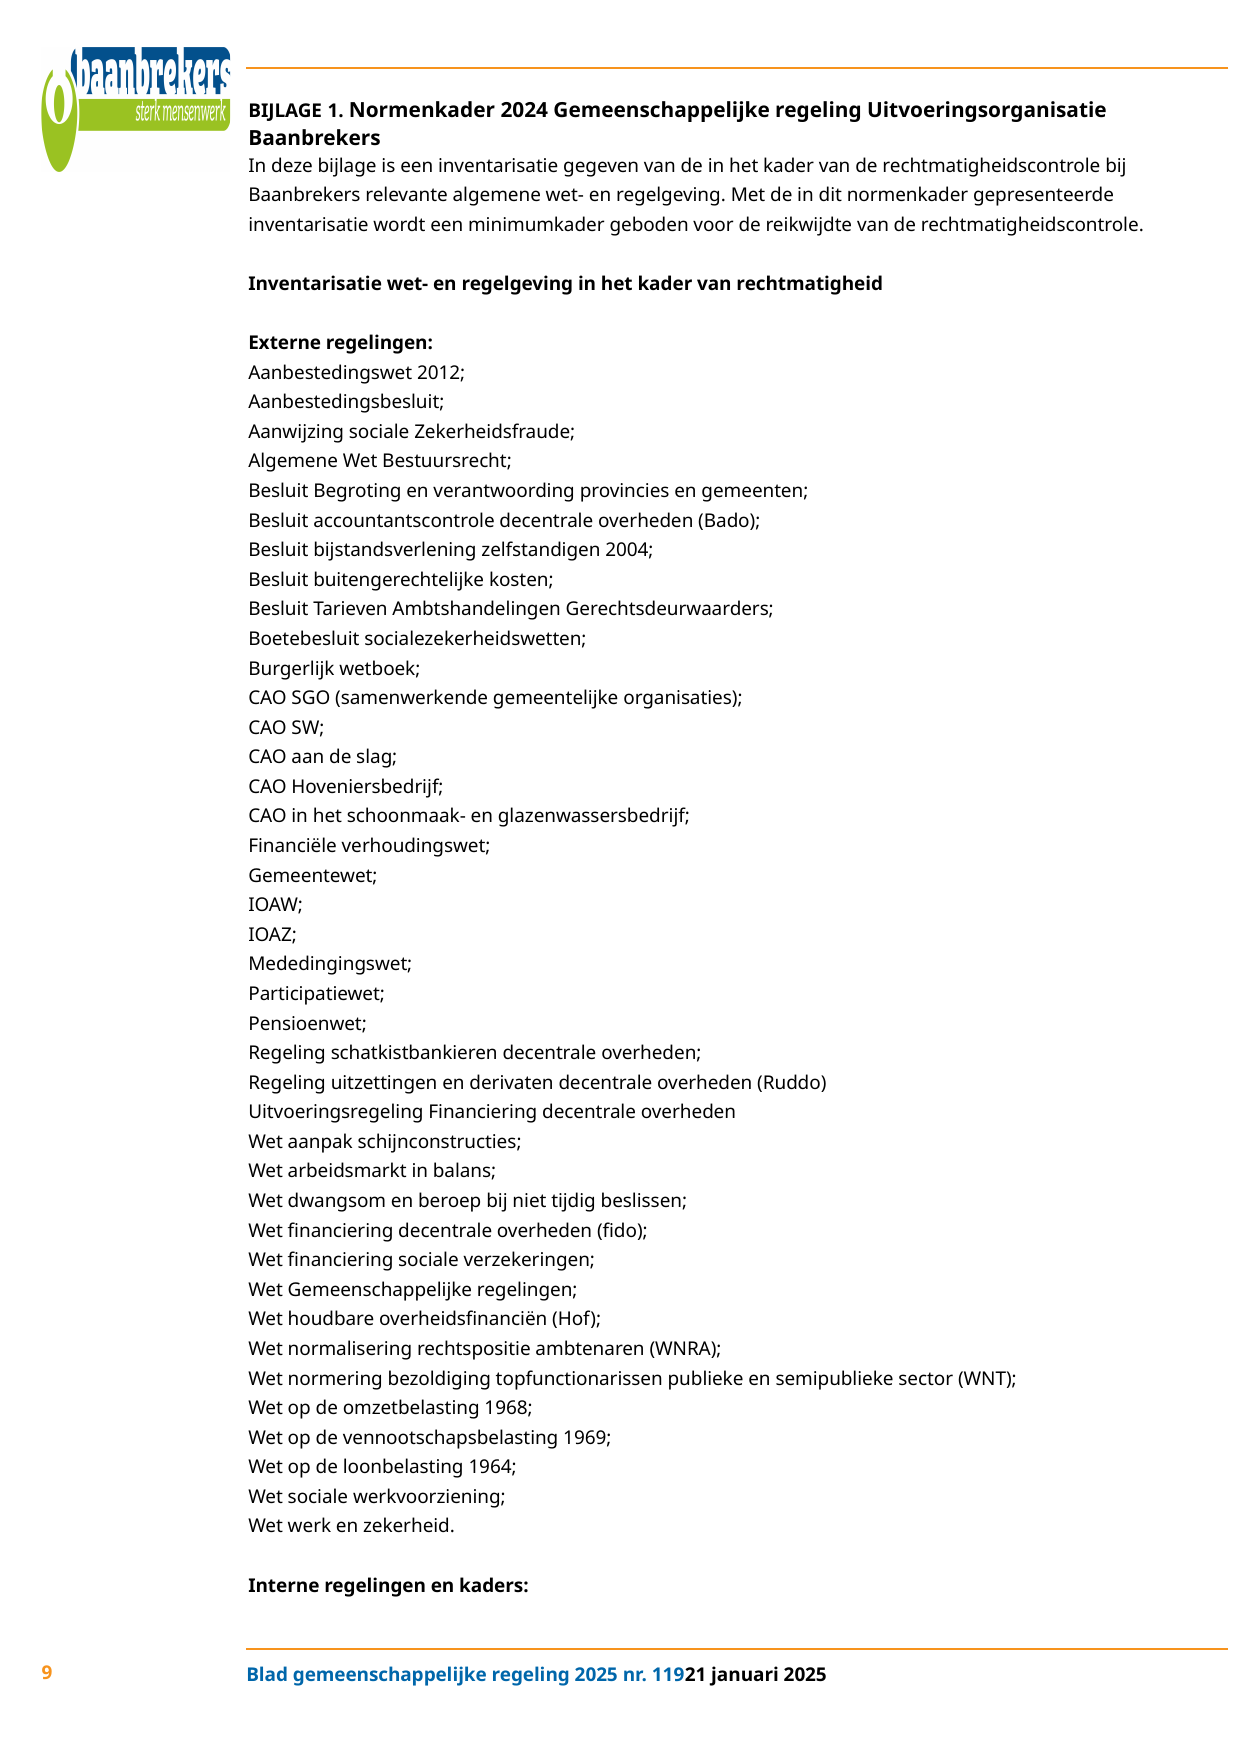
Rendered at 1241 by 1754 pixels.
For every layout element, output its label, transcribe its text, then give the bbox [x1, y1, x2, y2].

text Besluit Begroting en verantwoording provincies en gemeenten; [248, 477, 1152, 503]
text Boetebesluit socialezekerheidswetten; [248, 625, 1152, 651]
text Wet op de omzetbelasting 1968; [248, 1394, 1152, 1420]
text CAO Hoveniersbedrijf; [248, 773, 1152, 799]
text Inventarisatie wet- en regelgeving in het kader van rechtmatigheid [248, 270, 1152, 296]
text Gemeentewet; [248, 862, 1152, 887]
text BIJLAGE 1. Normenkader 2024 Gemeenschappelijke regeling Uitvoeringsorganisatie Baanbrekers [248, 95, 1152, 152]
text Algemene Wet Bestuursrecht; [248, 448, 1152, 473]
text Participatiewet; [248, 980, 1152, 1006]
text Wet normalisering rechtspositie ambtenaren (WNRA); [248, 1335, 1152, 1361]
text Mededingingswet; [248, 951, 1152, 976]
text Interne regelingen en kaders: [248, 1572, 1152, 1597]
text Wet op de vennootschapsbelasting 1969; [248, 1424, 1152, 1449]
text Externe regelingen: [248, 329, 1152, 355]
text Wet houdbare overheidsfinanciën (Hof); [248, 1306, 1152, 1331]
text Uitvoeringsregeling Financiering decentrale overheden [248, 1098, 1152, 1124]
text Besluit buitengerechtelijke kosten; [248, 566, 1152, 592]
text Wet Gemeenschappelijke regelingen; [248, 1276, 1152, 1302]
text In deze bijlage is een inventarisatie gegeven van de in het kader van de rechtmatigheidscontrole bij Baanbrekers relevante algemene wet- en regelgeving. Met de in dit normenkader gepresenteerde inventarisatie wordt een minimumkader geboden voor de reikwijdte van de rechtmatigheidscontrole. [248, 152, 1152, 237]
text Aanbestedingswet 2012; [248, 359, 1152, 384]
text Financiële verhoudingswet; [248, 832, 1152, 858]
text Wet aanpak schijnconstructies; [248, 1128, 1152, 1154]
text IOAW; [248, 891, 1152, 917]
text CAO SGO (samenwerkende gemeentelijke organisaties); [248, 684, 1152, 710]
text Aanbestedingsbesluit; [248, 388, 1152, 414]
text Aanwijzing sociale Zekerheidsfraude; [248, 418, 1152, 444]
text Besluit Tarieven Ambtshandelingen Gerechtsdeurwaarders; [248, 596, 1152, 621]
text Wet normering bezoldiging topfunctionarissen publieke en semipublieke sector (WNT); [248, 1365, 1152, 1390]
text Regeling schatkistbankieren decentrale overheden; [248, 1039, 1152, 1065]
text Wet arbeidsmarkt in balans; [248, 1158, 1152, 1183]
text Wet sociale werkvoorziening; [248, 1483, 1152, 1509]
text Regeling uitzettingen en derivaten decentrale overheden (Ruddo) [248, 1069, 1152, 1094]
text Wet financiering sociale verzekeringen; [248, 1246, 1152, 1272]
text Wet dwangsom en beroep bij niet tijdig beslissen; [248, 1187, 1152, 1213]
text IOAZ; [248, 921, 1152, 947]
text Besluit bijstandsverlening zelfstandigen 2004; [248, 536, 1152, 562]
text Wet op de loonbelasting 1964; [248, 1453, 1152, 1479]
picture [41, 47, 231, 172]
text Burgerlijk wetboek; [248, 655, 1152, 680]
text Pensioenwet; [248, 1010, 1152, 1035]
text CAO in het schoonmaak- en glazenwassersbedrijf; [248, 803, 1152, 828]
text Wet werk en zekerheid. [248, 1513, 1152, 1538]
text Wet financiering decentrale overheden (fido); [248, 1217, 1152, 1242]
text CAO SW; [248, 714, 1152, 739]
text CAO aan de slag; [248, 743, 1152, 769]
text Besluit accountantscontrole decentrale overheden (Bado); [248, 507, 1152, 532]
